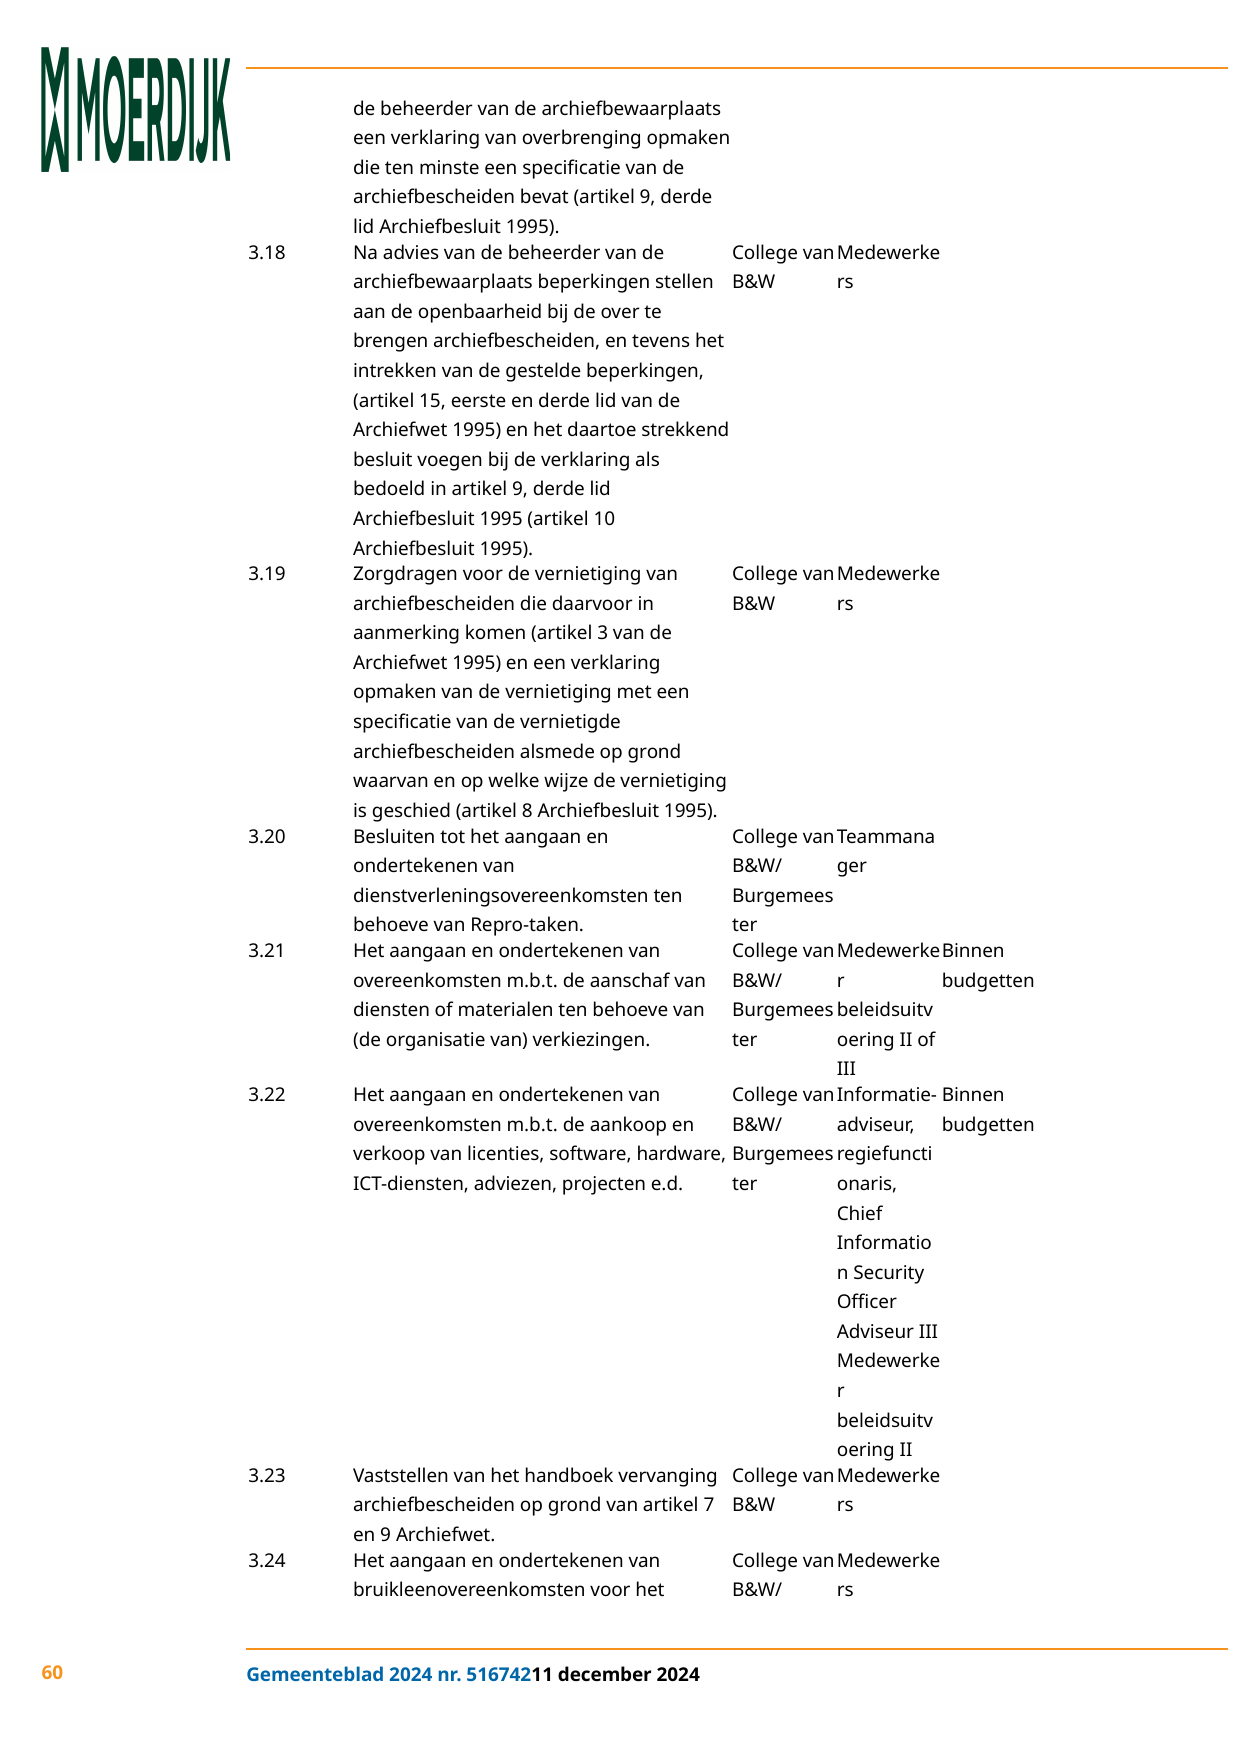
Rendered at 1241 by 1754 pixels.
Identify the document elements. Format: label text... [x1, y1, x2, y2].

table_cell College van B&W/ Burgemeester [732, 823, 837, 937]
table_cell Het aangaan en ondertekenen van overeenkomsten m.b.t. de aankoop en verkoop van licenties, software, hardware, ICT-diensten, adviezen, projecten e.d. [353, 1081, 732, 1462]
table_cell [942, 239, 1047, 560]
table_cell College van B&W [732, 239, 837, 560]
table_cell [942, 1547, 1047, 1602]
table_cell 3.18 [248, 239, 353, 560]
table_cell 3.22 [248, 1081, 353, 1462]
table_cell Teammanager [837, 823, 942, 937]
table_cell Medewerker beleidsuitvoering II of III [837, 937, 942, 1081]
table_cell College van B&W/ Burgemeester [732, 937, 837, 1081]
table_cell Zorgdragen voor de vernietiging van archiefbescheiden die daarvoor in aanmerking komen (artikel 3 van de Archiefwet 1995) en een verklaring opmaken van de vernietiging met een specificatie van de vernietigde archiefbescheiden alsmede op grond waarvan en op welke wijze de vernietiging is geschied (artikel 8 Archiefbesluit 1995). [353, 560, 732, 823]
table_cell 3.20 [248, 823, 353, 937]
table_cell 3.19 [248, 560, 353, 823]
table_cell Vaststellen van het handboek vervanging archiefbescheiden op grond van artikel 7 en 9 Archiefwet. [353, 1462, 732, 1547]
table_cell College van B&W [732, 560, 837, 823]
table_cell [942, 95, 1047, 239]
table_cell Informatie-adviseur, regiefunctionaris, Chief Information Security Officer Adviseur III Medewerker beleidsuitvoering II [837, 1081, 942, 1462]
table_cell Binnen budgetten [942, 937, 1047, 1081]
table_cell Binnen budgetten [942, 1081, 1047, 1462]
table_cell Medewerkers [837, 1547, 942, 1602]
table_cell Besluiten tot het aangaan en ondertekenen van dienstverleningsovereenkomsten ten behoeve van Repro-taken. [353, 823, 732, 937]
table_cell [942, 560, 1047, 823]
table_cell 3.23 [248, 1462, 353, 1547]
table_cell [942, 1462, 1047, 1547]
table_cell College van B&W [732, 1462, 837, 1547]
table_cell Medewerkers [837, 1462, 942, 1547]
table_cell Het aangaan en ondertekenen van bruikleenovereenkomsten voor het [353, 1547, 732, 1602]
table_cell Na advies van de beheerder van de archiefbewaarplaats beperkingen stellen aan de openbaarheid bij de over te brengen archiefbescheiden, en tevens het intrekken van de gestelde beperkingen, (artikel 15, eerste en derde lid van de Archiefwet 1995) en het daartoe strekkend besluit voegen bij de verklaring als bedoeld in artikel 9, derde lid Archiefbesluit 1995 (artikel 10 Archiefbesluit 1995). [353, 239, 732, 560]
table_cell [942, 823, 1047, 937]
table_cell [248, 95, 353, 239]
table_cell [837, 95, 942, 239]
table_cell College van B&W/ Burgemeester [732, 1081, 837, 1462]
table_cell Medewerkers [837, 239, 942, 560]
table_cell Medewerkers [837, 560, 942, 823]
table_cell 3.21 [248, 937, 353, 1081]
table_cell Het aangaan en ondertekenen van overeenkomsten m.b.t. de aanschaf van diensten of materialen ten behoeve van (de organisatie van) verkiezingen. [353, 937, 732, 1081]
table_cell 3.24 [248, 1547, 353, 1602]
picture [41, 47, 231, 172]
table_cell [732, 95, 837, 239]
table_cell College van B&W/ [732, 1547, 837, 1602]
table_cell de beheerder van de archiefbewaarplaats een verklaring van overbrenging opmaken die ten minste een specificatie van de archiefbescheiden bevat (artikel 9, derde lid Archiefbesluit 1995). [353, 95, 732, 239]
